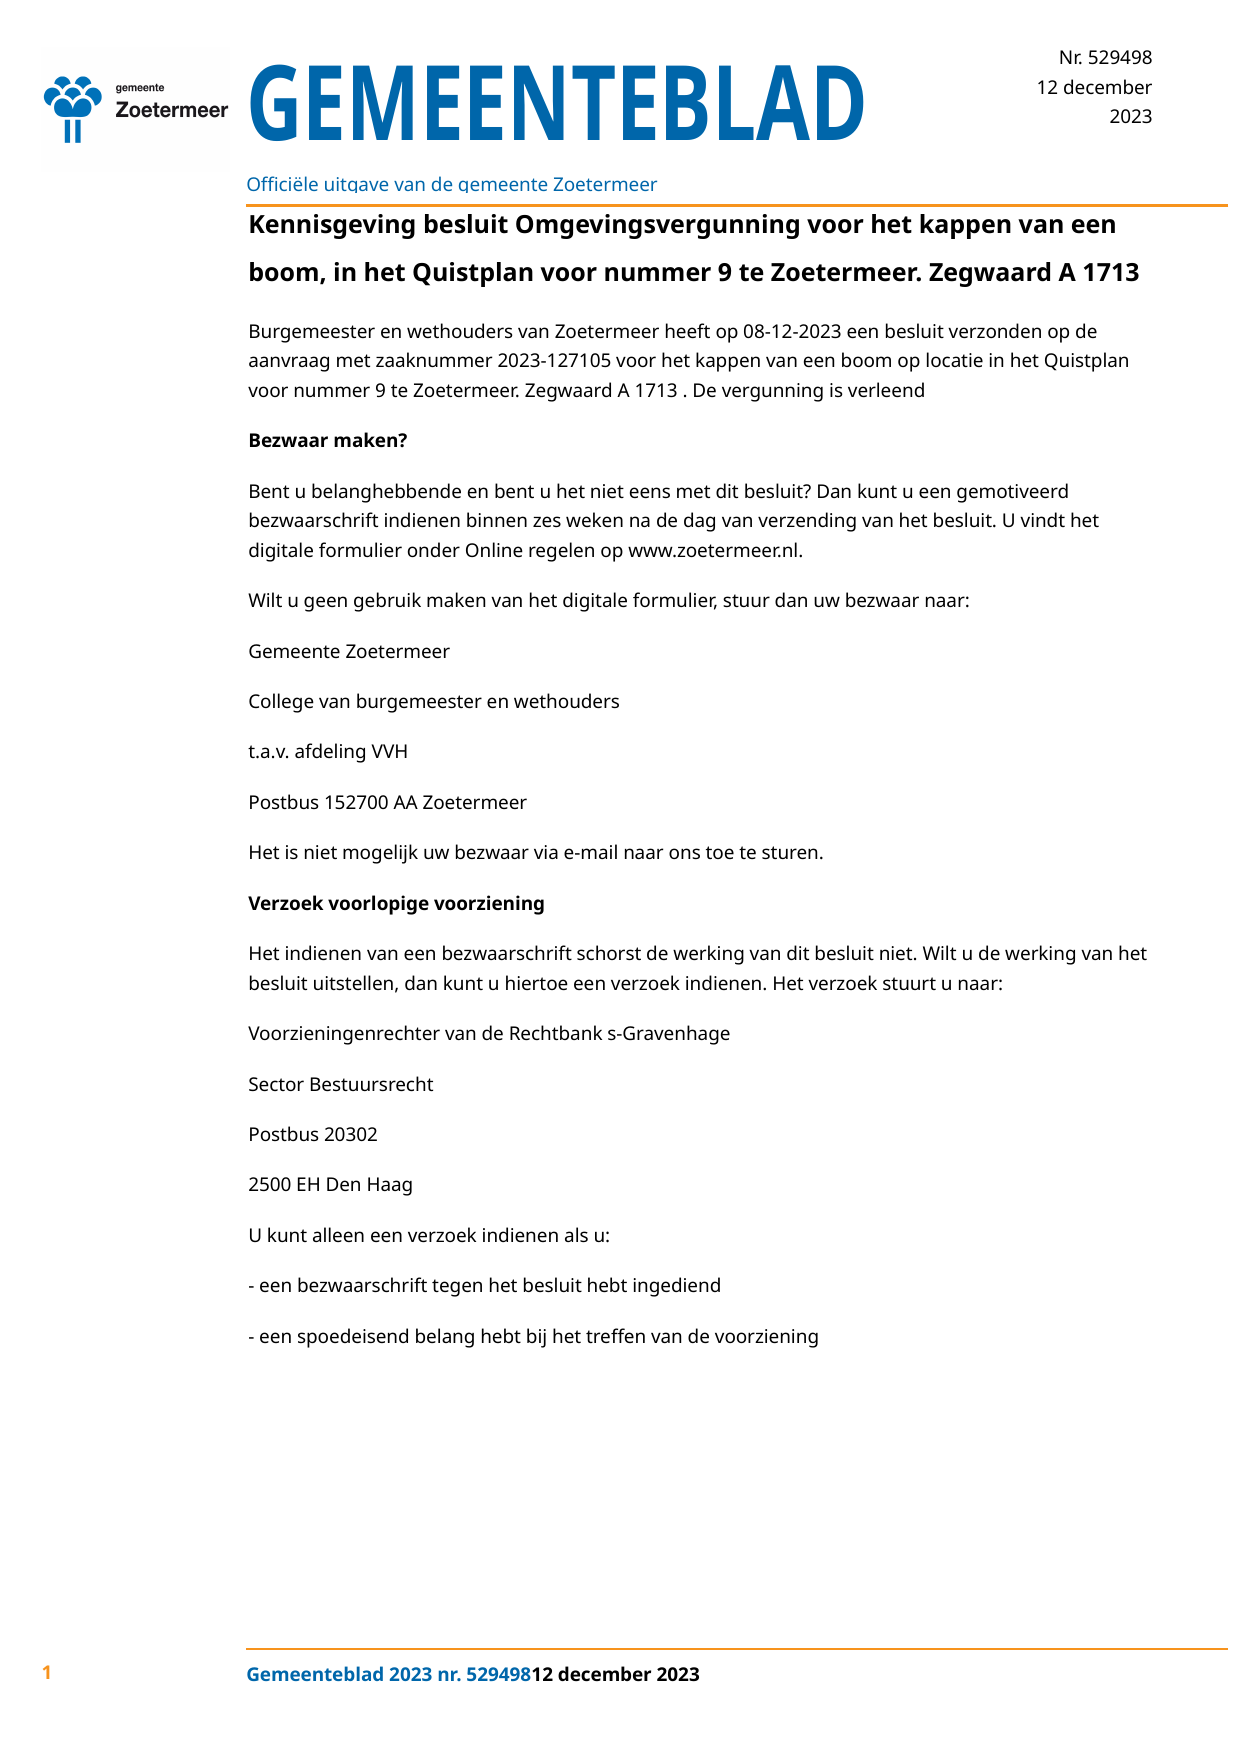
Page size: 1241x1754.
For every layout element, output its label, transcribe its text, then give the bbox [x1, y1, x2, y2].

text Sector Bestuursrecht [248, 1071, 1152, 1097]
text Postbus 20302 [248, 1121, 1152, 1147]
text 2500 EH Den Haag [248, 1172, 1152, 1197]
text Het is niet mogelijk uw bezwaar via e-mail naar ons toe te sturen. [248, 839, 1152, 865]
text Verzoek voorlopige voorziening [248, 890, 1152, 916]
text College van burgemeester en wethouders [248, 688, 1152, 714]
text - een spoedeisend belang hebt bij het treffen van de voorziening [248, 1323, 1152, 1349]
text Het indienen van een bezwaarschrift schorst de werking van dit besluit niet. Wilt u de werking van het besluit uitstellen, dan kunt u hiertoe een verzoek indienen. Het verzoek stuurt u naar: [248, 940, 1152, 996]
text Postbus 152700 AA Zoetermeer [248, 789, 1152, 815]
text U kunt alleen een verzoek indienen als u: [248, 1222, 1152, 1248]
text Kennisgeving besluit Omgevingsvergunning voor het kappen van een boom, in het Quistplan voor nummer 9 te Zoetermeer. Zegwaard A 1713 [248, 207, 1152, 288]
text t.a.v. afdeling VVH [248, 739, 1152, 764]
text Bezwaar maken? [248, 427, 1152, 453]
text Gemeente Zoetermeer [248, 638, 1152, 664]
text Wilt u geen gebruik maken van het digitale formulier, stuur dan uw bezwaar naar: [248, 587, 1152, 613]
text - een bezwaarschrift tegen het besluit hebt ingediend [248, 1272, 1152, 1298]
text Bent u belanghebbende en bent u het niet eens met dit besluit? Dan kunt u een gemotiveerd bezwaarschrift indienen binnen zes weken na de dag van verzending van het besluit. U vindt het digitale formulier onder Online regelen op www.zoetermeer.nl. [248, 478, 1152, 563]
picture [41, 47, 231, 172]
text Burgemeester en wethouders van Zoetermeer heeft op 08-12-2023 een besluit verzonden op de aanvraag met zaaknummer 2023-127105 voor het kappen van een boom op locatie in het Quistplan voor nummer 9 te Zoetermeer. Zegwaard A 1713 . De vergunning is verleend [248, 318, 1152, 403]
text Voorzieningenrechter van de Rechtbank s-Gravenhage [248, 1020, 1152, 1046]
